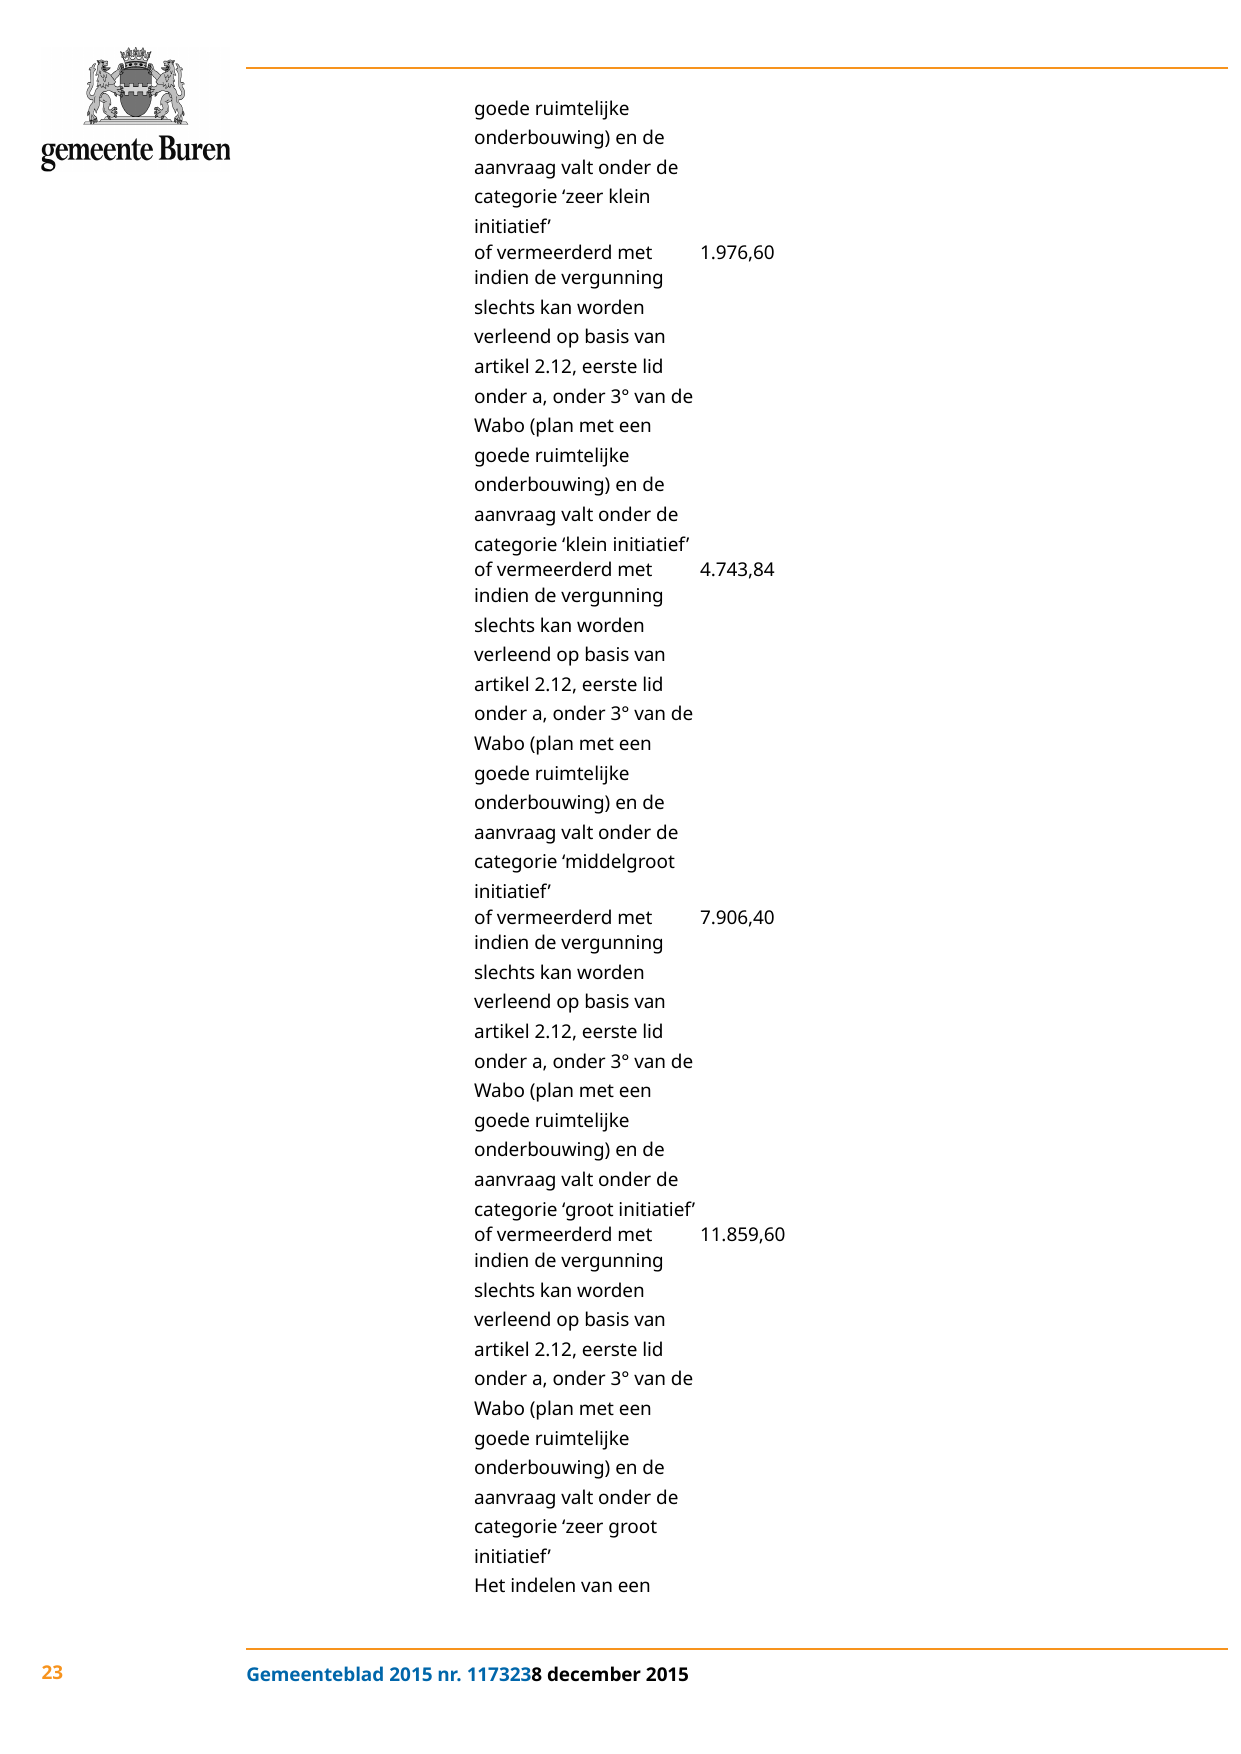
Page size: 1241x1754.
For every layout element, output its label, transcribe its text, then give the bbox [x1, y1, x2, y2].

table_cell [700, 582, 926, 904]
table_cell [248, 557, 474, 582]
table_cell [700, 930, 926, 1222]
table_cell [248, 265, 474, 557]
table_cell [248, 239, 474, 264]
table_cell [248, 582, 474, 904]
table_cell [248, 95, 474, 239]
table_cell goede ruimtelijke onderbouwing) en de aanvraag valt onder de categorie ‘zeer klein initiatief’ [474, 95, 700, 239]
table_cell of vermeerderd met [474, 557, 700, 582]
table_cell [700, 265, 926, 557]
table_cell [700, 1247, 926, 1598]
table_cell of vermeerderd met [474, 1222, 700, 1247]
table_cell 11.859,60 [700, 1222, 926, 1247]
table_cell indien de vergunning slechts kan worden verleend op basis van artikel 2.12, eerste lid onder a, onder 3° van de Wabo (plan met een goede ruimtelijke onderbouwing) en de aanvraag valt onder de categorie ‘zeer groot initiatief’ Het indelen van een [474, 1247, 700, 1598]
table_cell 4.743,84 [700, 557, 926, 582]
table_cell indien de vergunning slechts kan worden verleend op basis van artikel 2.12, eerste lid onder a, onder 3° van de Wabo (plan met een goede ruimtelijke onderbouwing) en de aanvraag valt onder de categorie ‘middelgroot initiatief’ [474, 582, 700, 904]
table_cell [248, 904, 474, 929]
picture [41, 47, 231, 172]
table_cell 1.976,60 [700, 239, 926, 264]
table_cell of vermeerderd met [474, 239, 700, 264]
table_cell [248, 930, 474, 1222]
table_cell [248, 1247, 474, 1598]
table_cell [248, 1222, 474, 1247]
table_cell indien de vergunning slechts kan worden verleend op basis van artikel 2.12, eerste lid onder a, onder 3° van de Wabo (plan met een goede ruimtelijke onderbouwing) en de aanvraag valt onder de categorie ‘klein initiatief’ [474, 265, 700, 557]
table_cell of vermeerderd met [474, 904, 700, 929]
table_cell [700, 95, 926, 239]
table_cell indien de vergunning slechts kan worden verleend op basis van artikel 2.12, eerste lid onder a, onder 3° van de Wabo (plan met een goede ruimtelijke onderbouwing) en de aanvraag valt onder de categorie ‘groot initiatief’ [474, 930, 700, 1222]
table_cell 7.906,40 [700, 904, 926, 929]
